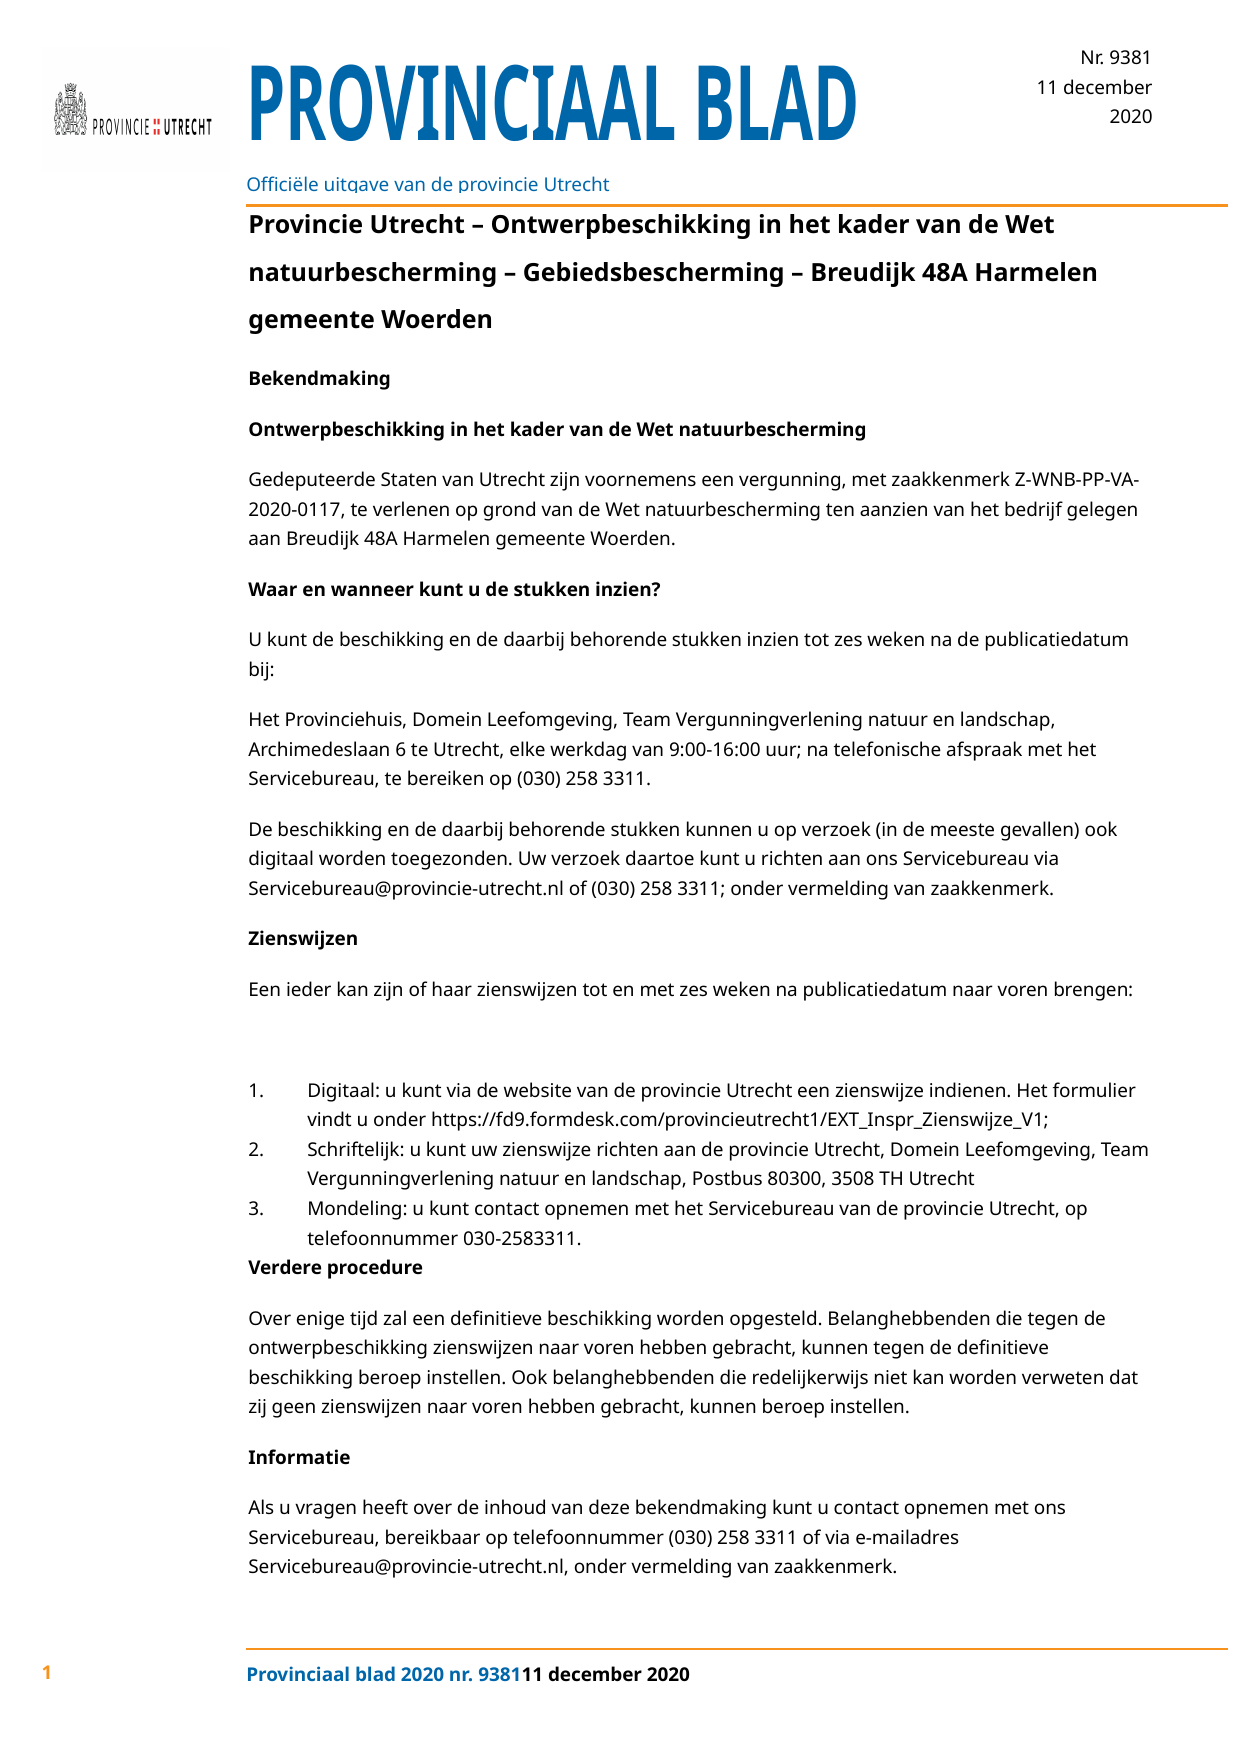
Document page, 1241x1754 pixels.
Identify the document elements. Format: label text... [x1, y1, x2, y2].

text Provincie Utrecht – Ontwerpbeschikking in het kader van de Wet natuurbescherming – Gebiedsbescherming – Breudijk 48A Harmelen gemeente Woerden [248, 207, 1152, 336]
text De beschikking en de daarbij behorende stukken kunnen u op verzoek (in de meeste gevallen) ook digitaal worden toegezonden. Uw verzoek daartoe kunt u richten aan ons Servicebureau via Servicebureau@provincie-utrecht.nl of (030) 258 3311; onder vermelding van zaakkenmerk. [248, 816, 1152, 901]
text Als u vragen heeft over de inhoud van deze bekendmaking kunt u contact opnemen met ons Servicebureau, bereikbaar op telefoonnummer (030) 258 3311 of via e-mailadres Servicebureau@provincie-utrecht.nl, onder vermelding van zaakkenmerk. [248, 1494, 1152, 1579]
text Het Provinciehuis, Domein Leefomgeving, Team Vergunningverlening natuur en landschap, Archimedeslaan 6 te Utrecht, elke werkdag van 9:00-16:00 uur; na telefonische afspraak met het Servicebureau, te bereiken op (030) 258 3311. [248, 706, 1152, 791]
text Gedeputeerde Staten van Utrecht zijn voornemens een vergunning, met zaakkenmerk Z-WNB-PP-VA-2020-0117, te verlenen op grond van de Wet natuurbescherming ten aanzien van het bedrijf gelegen aan Breudijk 48A Harmelen gemeente Woerden. [248, 466, 1152, 551]
list Digitaal: u kunt via de website van de provincie Utrecht een zienswijze indienen. Het formulier vindt u onder https://fd9.formdesk.com/provincieutrecht1/EXT_Inspr_Zienswijze_V1; [248, 1077, 1152, 1132]
list Schriftelijk: u kunt uw zienswijze richten aan de provincie Utrecht, Domein Leefomgeving, Team Vergunningverlening natuur en landschap, Postbus 80300, 3508 TH Utrecht [248, 1136, 1152, 1191]
text Bekendmaking [248, 366, 1152, 391]
text Ontwerpbeschikking in het kader van de Wet natuurbescherming [248, 416, 1152, 442]
picture [41, 47, 231, 172]
text U kunt de beschikking en de daarbij behorende stukken inzien tot zes weken na de publicatiedatum bij: [248, 626, 1152, 682]
text Waar en wanneer kunt u de stukken inzien? [248, 576, 1152, 602]
text Informatie [248, 1444, 1152, 1469]
text Verdere procedure [248, 1254, 1152, 1280]
text Over enige tijd zal een definitieve beschikking worden opgesteld. Belanghebbenden die tegen de ontwerpbeschikking zienswijzen naar voren hebben gebracht, kunnen tegen de definitieve beschikking beroep instellen. Ook belanghebbenden die redelijkerwijs niet kan worden verweten dat zij geen zienswijzen naar voren hebben gebracht, kunnen beroep instellen. [248, 1305, 1152, 1419]
text Zienswijzen [248, 926, 1152, 951]
text Een ieder kan zijn of haar zienswijzen tot en met zes weken na publicatiedatum naar voren brengen: [248, 976, 1152, 1002]
list Mondeling: u kunt contact opnemen met het Servicebureau van de provincie Utrecht, op telefoonnummer 030-2583311. [248, 1195, 1152, 1250]
